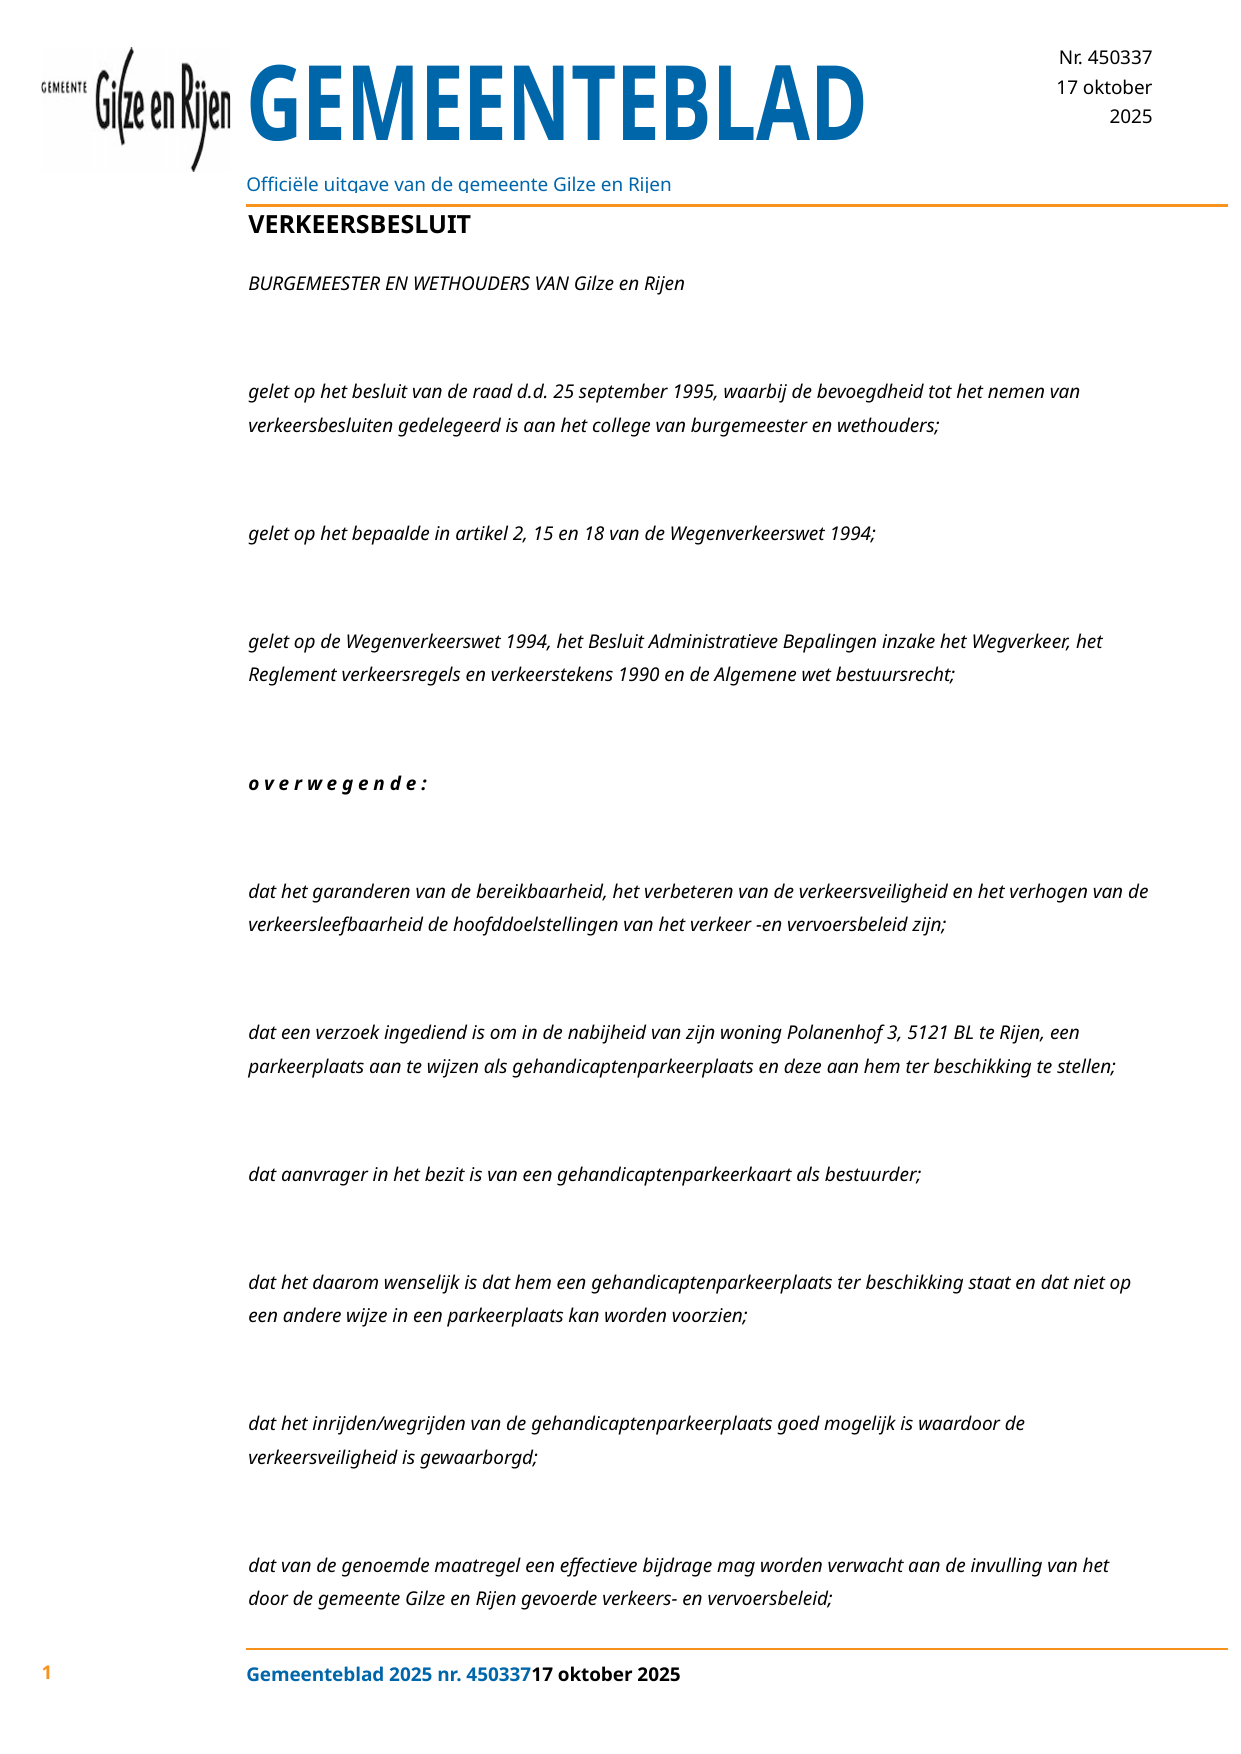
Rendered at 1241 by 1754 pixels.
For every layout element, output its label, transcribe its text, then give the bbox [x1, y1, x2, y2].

text BURGEMEESTER EN WETHOUDERS VAN Gilze en Rijen [248, 270, 1152, 296]
text gelet op het besluit van de raad d.d. 25 september 1995, waarbij de bevoegdheid tot het nemen van verkeersbesluiten gedelegeerd is aan het college van burgemeester en wethouders; [248, 378, 1152, 438]
text VERKEERSBESLUIT [248, 207, 1152, 241]
text dat van de genoemde maatregel een effectieve bijdrage mag worden verwacht aan de invulling van het door de gemeente Gilze en Rijen gevoerde verkeers- en vervoersbeleid; [248, 1552, 1152, 1611]
text gelet op het bepaalde in artikel 2, 15 en 18 van de Wegenverkeerswet 1994; [248, 520, 1152, 546]
picture [41, 47, 231, 172]
text o v e r w e g e n d e : [248, 770, 1152, 795]
text dat het inrijden/wegrijden van de gehandicaptenparkeerplaats goed mogelijk is waardoor de verkeersveiligheid is gewaarborgd; [248, 1411, 1152, 1470]
text dat een verzoek ingediend is om in de nabijheid van zijn woning Polanenhof 3, 5121 BL te Rijen, een parkeerplaats aan te wijzen als gehandicaptenparkeerplaats en deze aan hem ter beschikking te stellen; [248, 1019, 1152, 1078]
text gelet op de Wegenverkeerswet 1994, het Besluit Administratieve Bepalingen inzake het Wegverkeer, het Reglement verkeersregels en verkeerstekens 1990 en de Algemene wet bestuursrecht; [248, 628, 1152, 687]
text dat het daarom wenselijk is dat hem een gehandicaptenparkeerplaats ter beschikking staat en dat niet op een andere wijze in een parkeerplaats kan worden voorzien; [248, 1269, 1152, 1328]
text dat het garanderen van de bereikbaarheid, het verbeteren van de verkeersveiligheid en het verhogen van de verkeersleefbaarheid de hoofddoelstellingen van het verkeer -en vervoersbeleid zijn; [248, 878, 1152, 937]
text dat aanvrager in het bezit is van een gehandicaptenparkeerkaart als bestuurder; [248, 1161, 1152, 1187]
